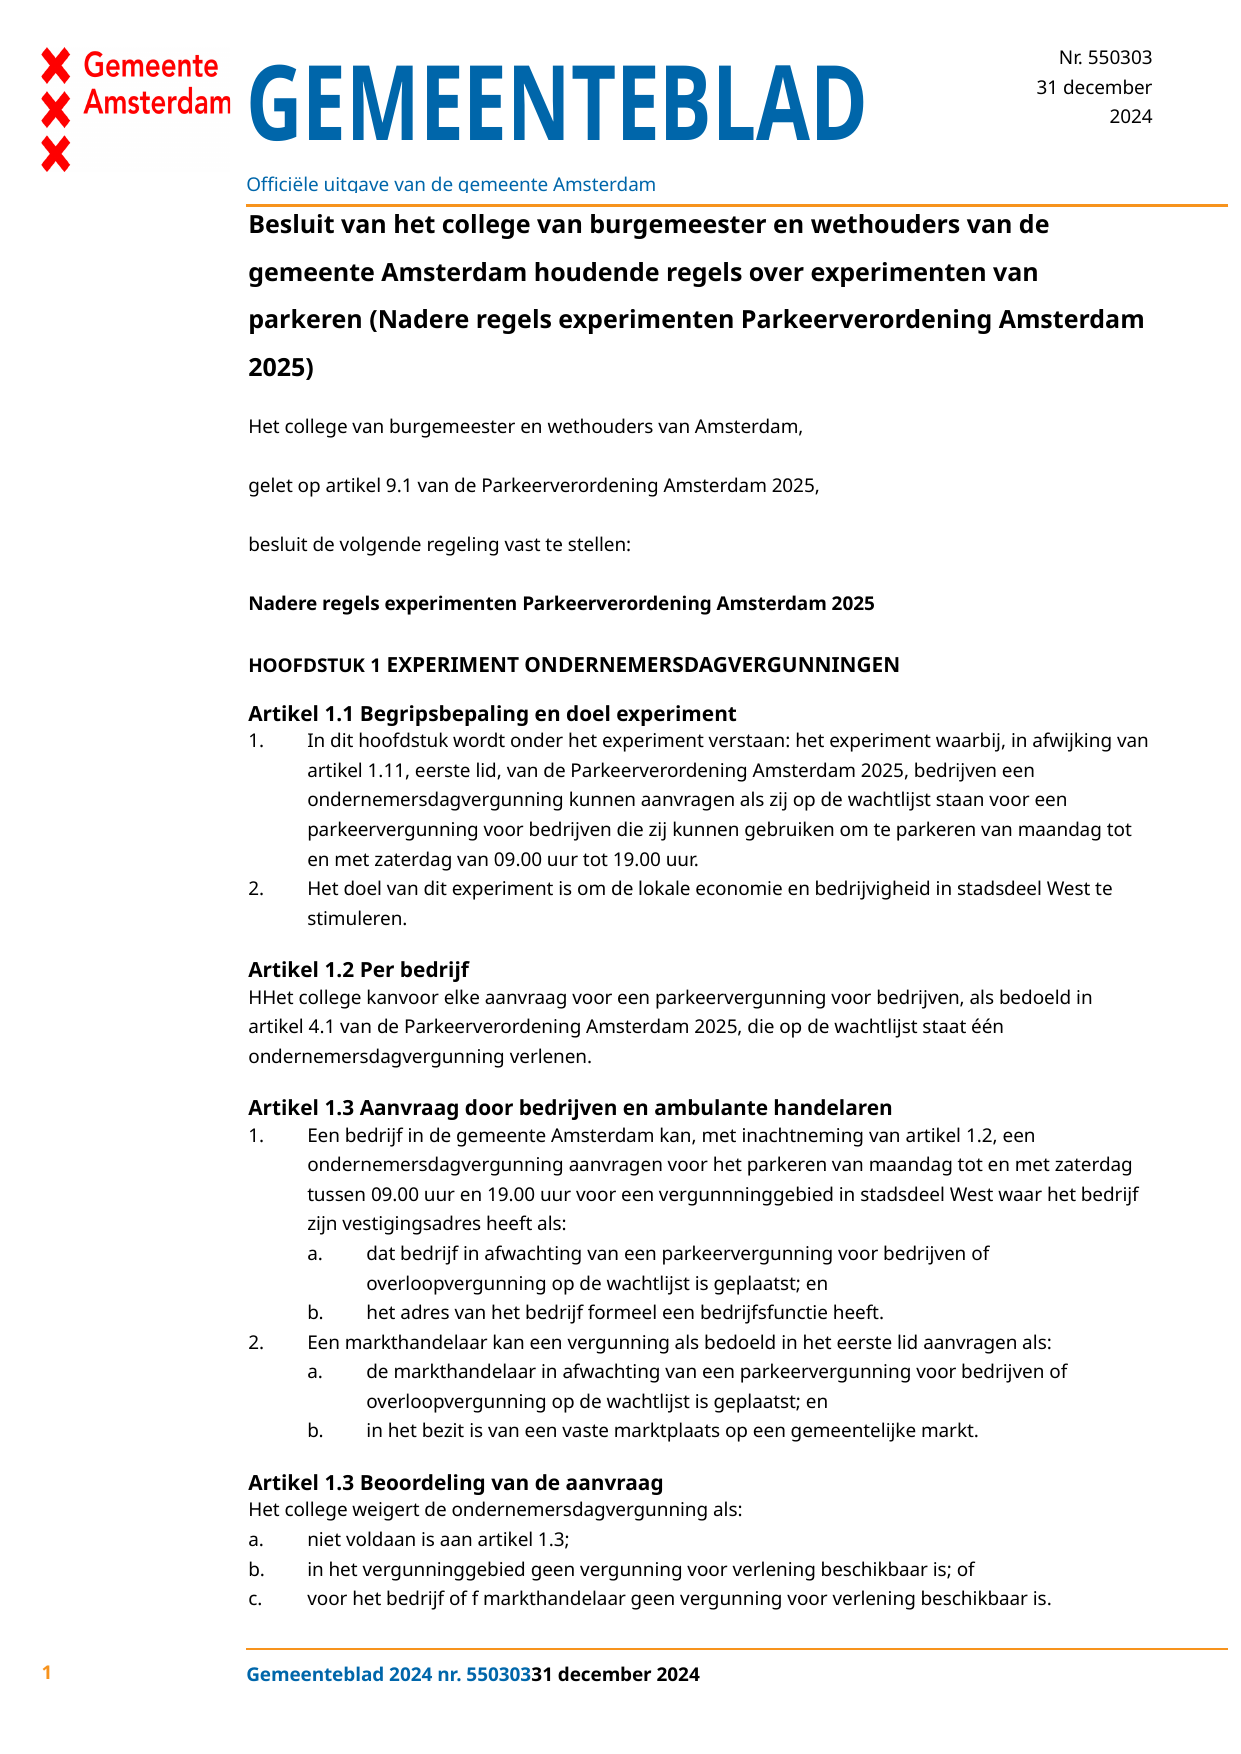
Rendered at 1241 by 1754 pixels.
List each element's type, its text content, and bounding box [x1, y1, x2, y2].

text Artikel 1.2 Per bedrijf [248, 955, 1152, 984]
text Nadere regels experimenten Parkeerverordening Amsterdam 2025 [248, 591, 1152, 616]
list niet voldaan is aan artikel 1.3; [248, 1526, 1152, 1552]
list Het doel van dit experiment is om de lokale economie en bedrijvigheid in stadsdeel West te stimuleren. [248, 875, 1152, 931]
text besluit de volgende regeling vast te stellen: [248, 531, 1152, 557]
list het adres van het bedrijf formeel een bedrijfsfunctie heeft. [307, 1299, 1152, 1325]
list Een bedrijf in de gemeente Amsterdam kan, met inachtneming van artikel 1.2, een ondernemersdagvergunning aanvragen voor het parkeren van maandag tot en met zaterdag tussen 09.00 uur en 19.00 uur voor een vergunnninggebied in stadsdeel West waar het bedrijf zijn vestigingsadres heeft als: [248, 1122, 1152, 1236]
list in het vergunninggebied geen vergunning voor verlening beschikbaar is; of [248, 1556, 1152, 1581]
list in het bezit is van een vaste marktplaats op een gemeentelijke markt. [307, 1418, 1152, 1443]
list Een markthandelaar kan een vergunning als bedoeld in het eerste lid aanvragen als: [248, 1329, 1152, 1355]
text Artikel 1.3 Beoordeling van de aanvraag [248, 1468, 1152, 1497]
text HHet college kanvoor elke aanvraag voor een parkeervergunning voor bedrijven, als bedoeld in artikel 4.1 van de Parkeerverordening Amsterdam 2025, die op de wachtlijst staat één ondernemersdagvergunning verlenen. [248, 984, 1152, 1069]
text Besluit van het college van burgemeester en wethouders van de gemeente Amsterdam houdende regels over experimenten van parkeren (Nadere regels experimenten Parkeerverordening Amsterdam 2025) [248, 207, 1152, 384]
text Artikel 1.1 Begripsbepaling en doel experiment [248, 699, 1152, 727]
text Het college van burgemeester en wethouders van Amsterdam, [248, 413, 1152, 439]
text gelet op artikel 9.1 van de Parkeerverordening Amsterdam 2025, [248, 472, 1152, 498]
text Het college weigert de ondernemersdagvergunning als: [248, 1497, 1152, 1522]
text Artikel 1.3 Aanvraag door bedrijven en ambulante handelaren [248, 1093, 1152, 1122]
list de markthandelaar in afwachting van een parkeervergunning voor bedrijven of overloopvergunning op de wachtlijst is geplaatst; en [307, 1358, 1152, 1414]
text HOOFDSTUK 1 EXPERIMENT ONDERNEMERSDAGVERGUNNINGEN [248, 650, 1152, 678]
list voor het bedrijf of f markthandelaar geen vergunning voor verlening beschikbaar is. [248, 1585, 1152, 1611]
picture [41, 47, 231, 172]
list In dit hoofdstuk wordt onder het experiment verstaan: het experiment waarbij, in afwijking van artikel 1.11, eerste lid, van de Parkeerverordening Amsterdam 2025, bedrijven een ondernemersdagvergunning kunnen aanvragen als zij op de wachtlijst staan voor een parkeervergunning voor bedrijven die zij kunnen gebruiken om te parkeren van maandag tot en met zaterdag van 09.00 uur tot 19.00 uur. [248, 727, 1152, 872]
list dat bedrijf in afwachting van een parkeervergunning voor bedrijven of overloopvergunning op de wachtlijst is geplaatst; en [307, 1240, 1152, 1296]
